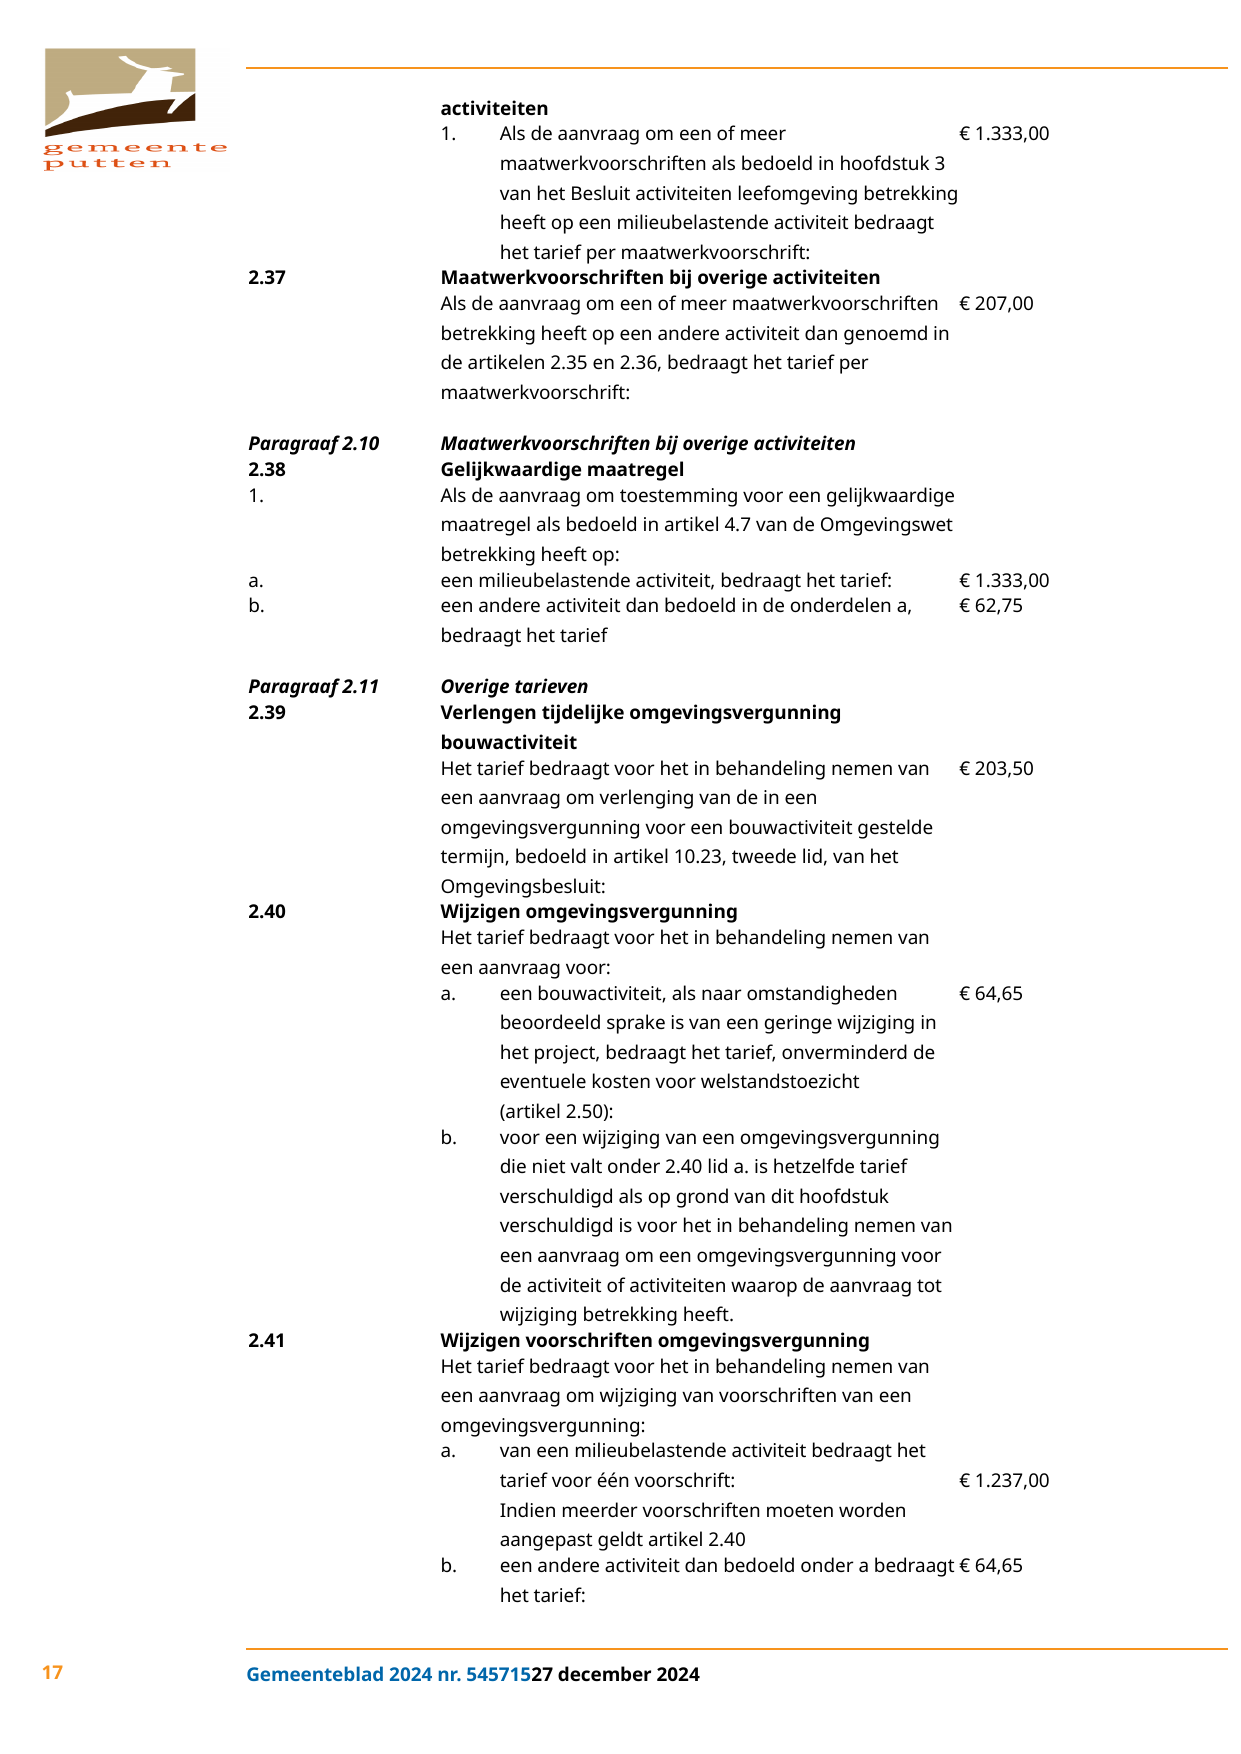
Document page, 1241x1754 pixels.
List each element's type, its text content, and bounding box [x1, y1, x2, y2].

table_cell [959, 431, 1152, 456]
table_cell Het tarief bedraagt voor het in behandeling nemen van een aanvraag om wijziging van voorschriften van een omgevingsvergunning: [440, 1353, 959, 1438]
table_cell Maatwerkvoorschriften bij overige activiteiten [440, 431, 959, 456]
table_cell Gelijkwaardige maatregel [440, 456, 959, 482]
table_cell Paragraaf 2.10 [248, 431, 440, 456]
table_cell [959, 648, 1152, 674]
table_cell een andere activiteit dan bedoeld onder a bedraagt het tarief: [440, 1552, 959, 1607]
table_cell 2.41 [248, 1327, 440, 1353]
table_cell Paragraaf 2.11 [248, 674, 440, 699]
table_cell Het tarief bedraagt voor het in behandeling nemen van een aanvraag voor: [440, 925, 959, 980]
table_cell € 1.333,00 [959, 567, 1152, 593]
table_cell [959, 1124, 1152, 1327]
table_cell Verlengen tijdelijke omgevingsvergunning bouwactiviteit [440, 699, 959, 755]
table_cell [959, 1353, 1152, 1438]
table_cell Als de aanvraag om een of meer maatwerkvoorschriften betrekking heeft op een andere activiteit dan genoemd in de artikelen 2.35 en 2.36, bedraagt het tarief per maatwerkvoorschrift: [440, 290, 959, 405]
table_cell [248, 1124, 440, 1327]
table_cell b. [248, 593, 440, 648]
table_cell 2.38 [248, 456, 440, 482]
table_cell [959, 925, 1152, 980]
table_cell [248, 755, 440, 899]
table_cell [248, 1353, 440, 1438]
table_cell € 62,75 [959, 593, 1152, 648]
table_cell [959, 699, 1152, 755]
table_cell Wijzigen voorschriften omgevingsvergunning [440, 1327, 959, 1353]
table_cell van een milieubelastende activiteit bedraagt het tarief voor één voorschrift: Indien meerder voorschriften moeten worden aangepast geldt artikel 2.40 [440, 1438, 959, 1552]
table_cell € 203,50 [959, 755, 1152, 899]
table_cell [248, 925, 440, 980]
table_cell [248, 290, 440, 405]
table_cell [959, 405, 1152, 431]
table_cell Het tarief bedraagt voor het in behandeling nemen van een aanvraag om verlenging van de in een omgevingsvergunning voor een bouwactiviteit gestelde termijn, bedoeld in artikel 10.23, tweede lid, van het Omgevingsbesluit: [440, 755, 959, 899]
table_cell [248, 1438, 440, 1552]
table_cell [248, 1552, 440, 1607]
table_cell Als de aanvraag om een of meer maatwerkvoorschriften als bedoeld in hoofdstuk 3 van het Besluit activiteiten leefomgeving betrekking heeft op een milieubelastende activiteit bedraagt het tarief per maatwerkvoorschrift: [440, 121, 959, 264]
table_cell een andere activiteit dan bedoeld in de onderdelen a, bedraagt het tarief [440, 593, 959, 648]
table_cell [440, 405, 959, 431]
table_cell [248, 648, 440, 674]
table_cell [959, 95, 1152, 121]
table_cell [959, 674, 1152, 699]
table_cell Maatwerkvoorschriften bij overige activiteiten [440, 265, 959, 290]
table_cell € 1.333,00 [959, 121, 1152, 264]
table_cell € 207,00 [959, 290, 1152, 405]
table_cell 1. [248, 482, 440, 567]
table_cell voor een wijziging van een omgevingsvergunning die niet valt onder 2.40 lid a. is hetzelfde tarief verschuldigd als op grond van dit hoofdstuk verschuldigd is voor het in behandeling nemen van een aanvraag om een omgevingsvergunning voor de activiteit of activiteiten waarop de aanvraag tot wijziging betrekking heeft. [440, 1124, 959, 1327]
table_cell [959, 265, 1152, 290]
table_cell [959, 482, 1152, 567]
table_cell [959, 899, 1152, 924]
table_cell [248, 95, 440, 121]
table_cell activiteiten [440, 95, 959, 121]
table_cell [248, 121, 440, 264]
table_cell 2.39 [248, 699, 440, 755]
table_cell € 64,65 [959, 1552, 1152, 1607]
table_cell een bouwactiviteit, als naar omstandigheden beoordeeld sprake is van een geringe wijziging in het project, bedraagt het tarief, onverminderd de eventuele kosten voor welstandstoezicht (artikel 2.50): [440, 980, 959, 1124]
table_cell Overige tarieven [440, 674, 959, 699]
table_cell Wijzigen omgevingsvergunning [440, 899, 959, 924]
table_cell [248, 405, 440, 431]
table_cell € 1.237,00 [959, 1438, 1152, 1552]
table_cell € 64,65 [959, 980, 1152, 1124]
table_cell Als de aanvraag om toestemming voor een gelijkwaardige maatregel als bedoeld in artikel 4.7 van de Omgevingswet betrekking heeft op: [440, 482, 959, 567]
table_cell 2.40 [248, 899, 440, 924]
table_cell een milieubelastende activiteit, bedraagt het tarief: [440, 567, 959, 593]
picture [41, 47, 231, 172]
table_cell [440, 648, 959, 674]
table_cell [959, 456, 1152, 482]
table_cell a. [248, 567, 440, 593]
table_cell [959, 1327, 1152, 1353]
table_cell 2.37 [248, 265, 440, 290]
table_cell [248, 980, 440, 1124]
